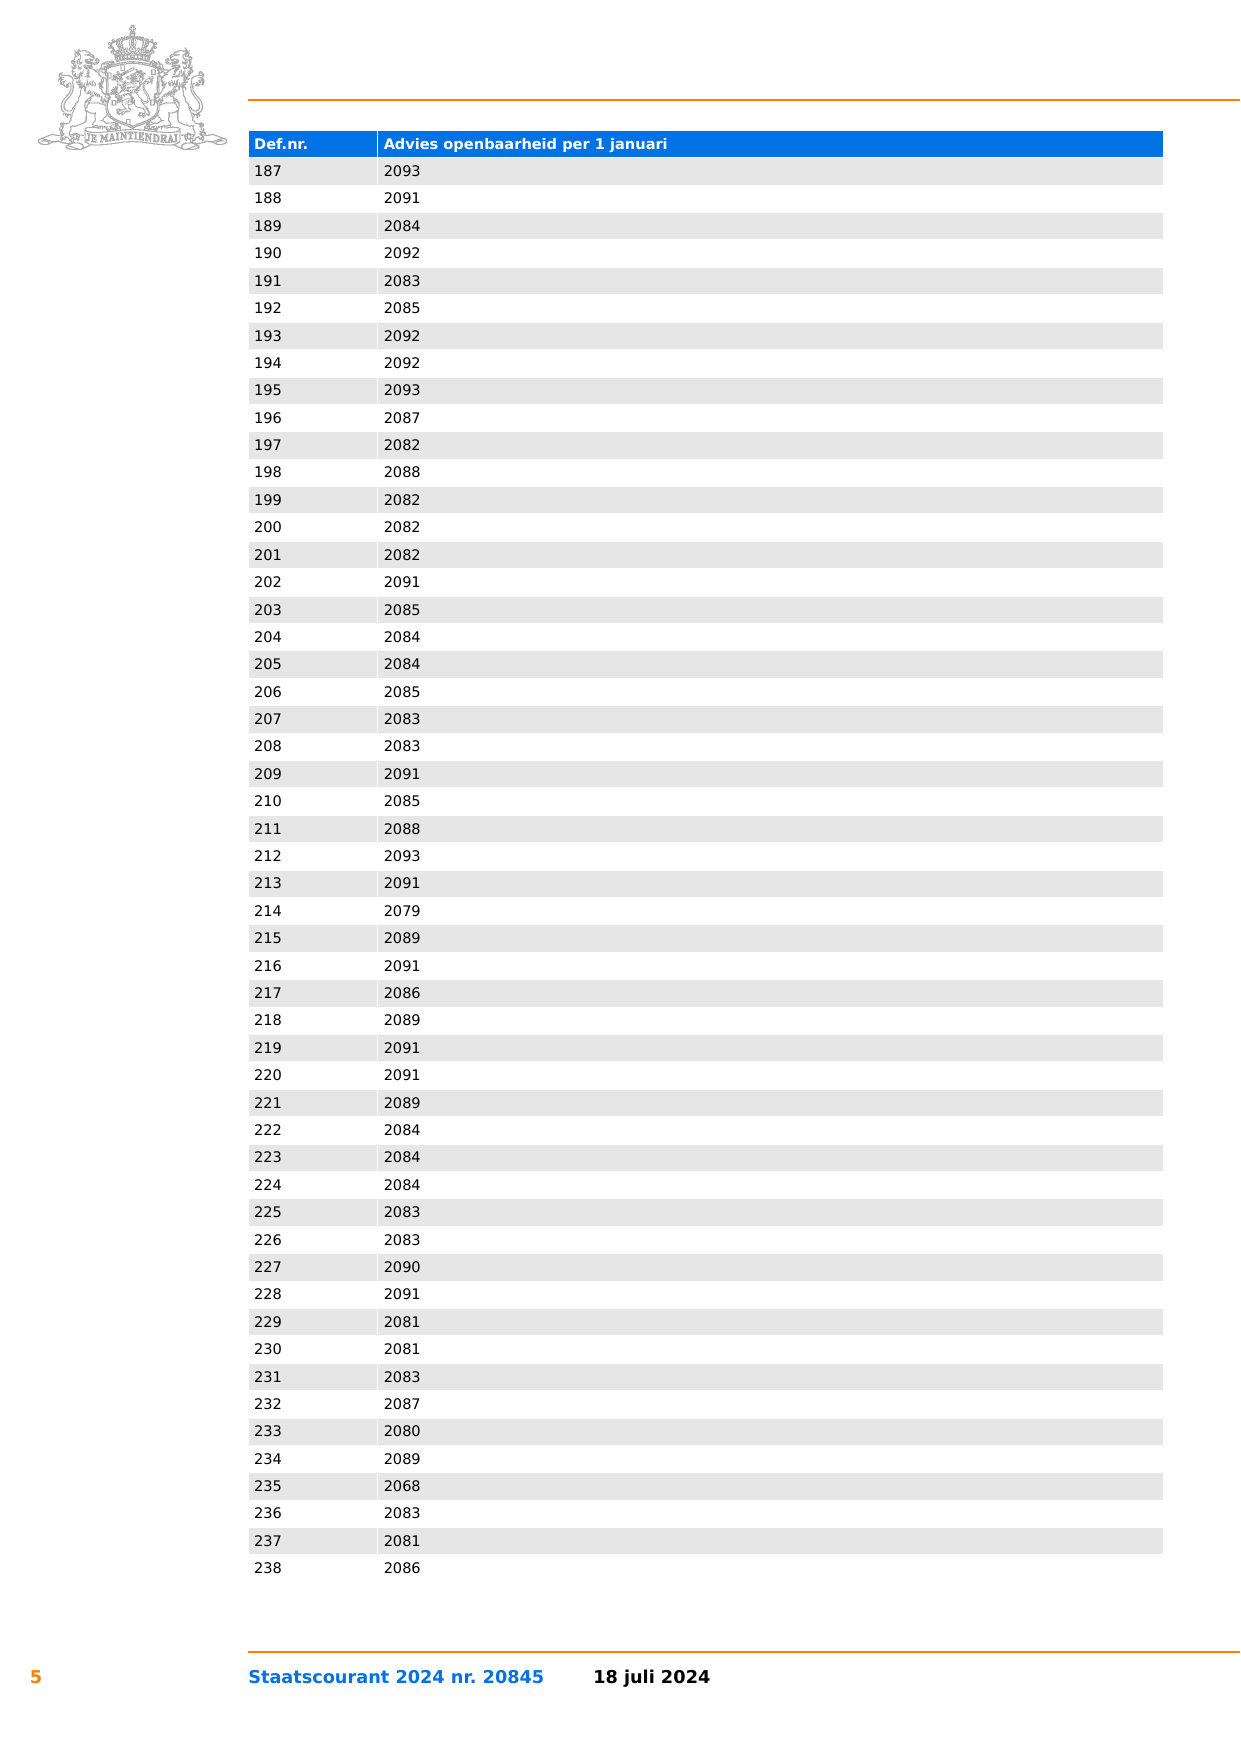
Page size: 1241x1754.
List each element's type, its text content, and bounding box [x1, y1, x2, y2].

table_cell 214 [249, 898, 377, 924]
table_cell 2087 [378, 405, 1163, 431]
table_cell 2083 [378, 1227, 1163, 1253]
table_cell 2090 [378, 1254, 1163, 1281]
table_cell 198 [249, 460, 377, 486]
table_cell 2083 [378, 1199, 1163, 1226]
table_cell 229 [249, 1309, 377, 1335]
table_cell 2087 [378, 1391, 1163, 1417]
table_cell 2089 [378, 1090, 1163, 1116]
table_cell 191 [249, 268, 377, 294]
table_cell 2084 [378, 1145, 1163, 1171]
table_cell 2083 [378, 268, 1163, 294]
table_cell 223 [249, 1145, 377, 1171]
table_cell 2091 [378, 953, 1163, 979]
table_cell 2093 [378, 158, 1163, 185]
table_cell 2092 [378, 323, 1163, 349]
table_cell 205 [249, 651, 377, 678]
table_cell 2085 [378, 295, 1163, 322]
table_cell 204 [249, 624, 377, 650]
table_cell 2080 [378, 1419, 1163, 1445]
table_cell 221 [249, 1090, 377, 1116]
table_cell 188 [249, 186, 377, 212]
table_cell 187 [249, 158, 377, 185]
table_cell 2085 [378, 679, 1163, 705]
table_cell 2092 [378, 241, 1163, 267]
table_cell 206 [249, 679, 377, 705]
table_cell 218 [249, 1008, 377, 1034]
table_cell 202 [249, 569, 377, 596]
table_cell 2093 [378, 843, 1163, 869]
table_cell 2084 [378, 1172, 1163, 1198]
table_cell 197 [249, 432, 377, 459]
table_cell 190 [249, 241, 377, 267]
table_cell 209 [249, 761, 377, 787]
table_cell 199 [249, 487, 377, 513]
table_cell 2088 [378, 460, 1163, 486]
table_cell 200 [249, 515, 377, 541]
table_cell 2089 [378, 925, 1163, 952]
table_cell 213 [249, 871, 377, 897]
table_cell 2081 [378, 1336, 1163, 1363]
picture [38, 25, 227, 150]
table_cell 2089 [378, 1446, 1163, 1472]
table_cell 2083 [378, 706, 1163, 733]
table_cell 2084 [378, 624, 1163, 650]
table_cell 193 [249, 323, 377, 349]
table_cell 2092 [378, 350, 1163, 376]
table_cell 225 [249, 1199, 377, 1226]
table_cell 2082 [378, 515, 1163, 541]
table_cell 217 [249, 980, 377, 1007]
table_cell 2085 [378, 597, 1163, 623]
table_cell 215 [249, 925, 377, 952]
table_cell 2091 [378, 1063, 1163, 1089]
table_cell 189 [249, 213, 377, 239]
table_cell 195 [249, 378, 377, 404]
table_cell 227 [249, 1254, 377, 1281]
table_header Def.nr. [249, 131, 377, 157]
table_header Advies openbaarheid per 1 januari [378, 131, 1163, 157]
table_cell 228 [249, 1282, 377, 1308]
table_cell 2082 [378, 432, 1163, 459]
table_cell 2084 [378, 651, 1163, 678]
table_cell 203 [249, 597, 377, 623]
table_cell 2091 [378, 1282, 1163, 1308]
table_cell 2084 [378, 1117, 1163, 1143]
table_cell 2086 [378, 980, 1163, 1007]
table_cell 2091 [378, 186, 1163, 212]
table_cell 192 [249, 295, 377, 322]
table_cell 2083 [378, 1501, 1163, 1527]
table_cell 2091 [378, 871, 1163, 897]
table_cell 2082 [378, 542, 1163, 568]
table_cell 2086 [378, 1556, 1163, 1582]
table_cell 232 [249, 1391, 377, 1417]
table_cell 216 [249, 953, 377, 979]
table_cell 236 [249, 1501, 377, 1527]
table_cell 201 [249, 542, 377, 568]
table_cell 207 [249, 706, 377, 733]
table_cell 237 [249, 1528, 377, 1554]
table_cell 222 [249, 1117, 377, 1143]
table_cell 233 [249, 1419, 377, 1445]
table_cell 2093 [378, 378, 1163, 404]
table_cell 235 [249, 1473, 377, 1500]
table_cell 2089 [378, 1008, 1163, 1034]
table_cell 2084 [378, 213, 1163, 239]
table_cell 231 [249, 1364, 377, 1390]
table_cell 2088 [378, 816, 1163, 842]
table_cell 2085 [378, 789, 1163, 815]
table_cell 234 [249, 1446, 377, 1472]
table_cell 212 [249, 843, 377, 869]
table_cell 230 [249, 1336, 377, 1363]
table_cell 2091 [378, 761, 1163, 787]
table_cell 210 [249, 789, 377, 815]
table_cell 2068 [378, 1473, 1163, 1500]
table_cell 196 [249, 405, 377, 431]
table_cell 226 [249, 1227, 377, 1253]
table_cell 220 [249, 1063, 377, 1089]
table_cell 2091 [378, 1035, 1163, 1061]
table_cell 2083 [378, 734, 1163, 760]
table_cell 2081 [378, 1528, 1163, 1554]
table_cell 2082 [378, 487, 1163, 513]
table_cell 2081 [378, 1309, 1163, 1335]
table_cell 224 [249, 1172, 377, 1198]
table_cell 238 [249, 1556, 377, 1582]
table_cell 211 [249, 816, 377, 842]
table_cell 2091 [378, 569, 1163, 596]
table_cell 2079 [378, 898, 1163, 924]
table_cell 194 [249, 350, 377, 376]
table_cell 219 [249, 1035, 377, 1061]
table_cell 2083 [378, 1364, 1163, 1390]
table_cell 208 [249, 734, 377, 760]
